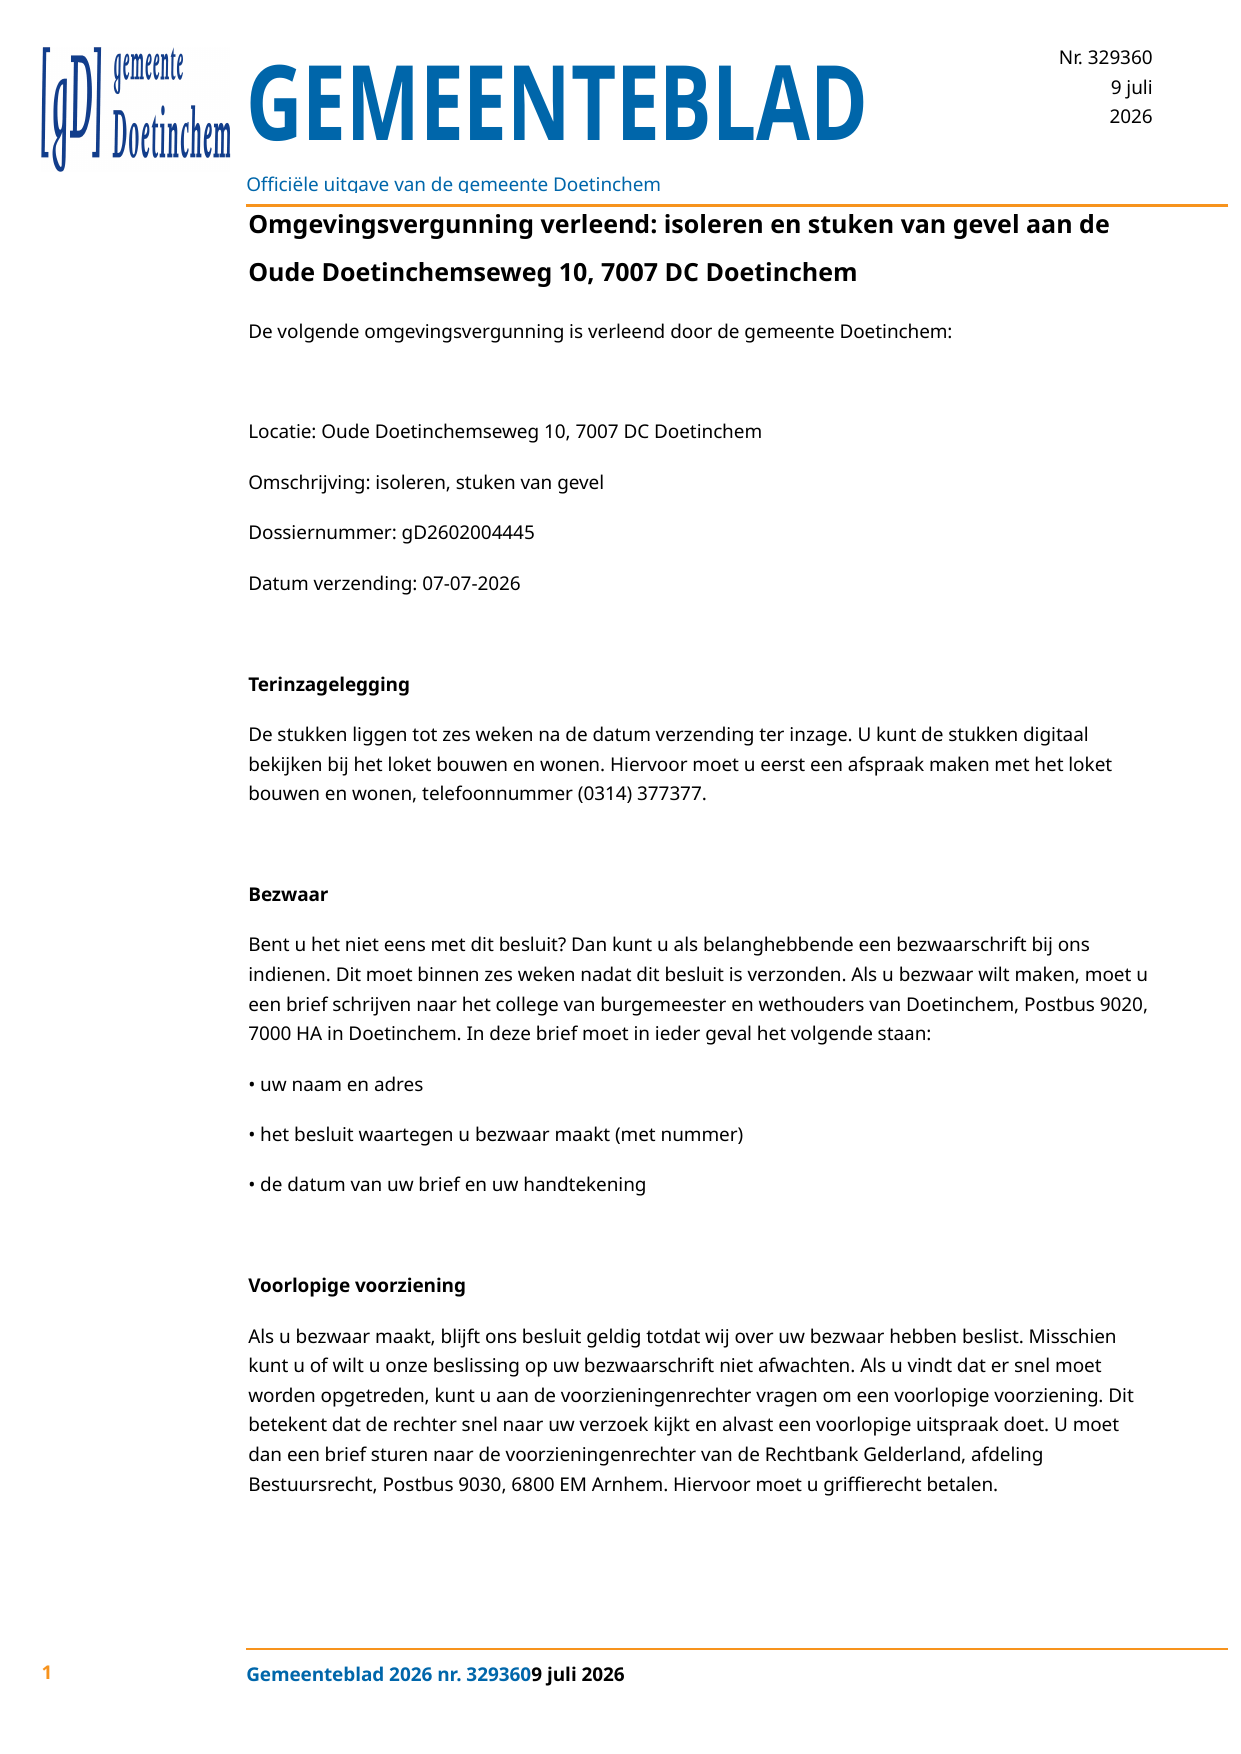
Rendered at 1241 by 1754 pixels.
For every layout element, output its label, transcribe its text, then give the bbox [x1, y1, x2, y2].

text Omschrijving: isoleren, stuken van gevel [248, 469, 1152, 495]
text Dossiernummer: gD2602004445 [248, 519, 1152, 545]
text • het besluit waartegen u bezwaar maakt (met nummer) [248, 1121, 1152, 1147]
text Bent u het niet eens met dit besluit? Dan kunt u als belanghebbende een bezwaarschrift bij ons indienen. Dit moet binnen zes weken nadat dit besluit is verzonden. Als u bezwaar wilt maken, moet u een brief schrijven naar het college van burgemeester en wethouders van Doetinchem, Postbus 9020, 7000 HA in Doetinchem. In deze brief moet in ieder geval het volgende staan: [248, 932, 1152, 1046]
text • uw naam en adres [248, 1071, 1152, 1097]
text Als u bezwaar maakt, blijft ons besluit geldig totdat wij over uw bezwaar hebben beslist. Misschien kunt u of wilt u onze beslissing op uw bezwaarschrift niet afwachten. Als u vindt dat er snel moet worden opgetreden, kunt u aan de voorzieningenrechter vragen om een voorlopige voorziening. Dit betekent dat de rechter snel naar uw verzoek kijkt en alvast een voorlopige uitspraak doet. U moet dan een brief sturen naar de voorzieningenrechter van de Rechtbank Gelderland, afdeling Bestuursrecht, Postbus 9030, 6800 EM Arnhem. Hiervoor moet u griffierecht betalen. [248, 1323, 1152, 1497]
text Datum verzending: 07-07-2026 [248, 570, 1152, 596]
text De stukken liggen tot zes weken na de datum verzending ter inzage. U kunt de stukken digitaal bekijken bij het loket bouwen en wonen. Hiervoor moet u eerst een afspraak maken met het loket bouwen en wonen, telefoonnummer (0314) 377377. [248, 721, 1152, 806]
text Voorlopige voorziening [248, 1272, 1152, 1298]
text Bezwaar [248, 881, 1152, 907]
picture [41, 47, 231, 172]
text Locatie: Oude Doetinchemseweg 10, 7007 DC Doetinchem [248, 419, 1152, 444]
text De volgende omgevingsvergunning is verleend door de gemeente Doetinchem: [248, 318, 1152, 344]
text Omgevingsvergunning verleend: isoleren en stuken van gevel aan de Oude Doetinchemseweg 10, 7007 DC Doetinchem [248, 207, 1152, 288]
text • de datum van uw brief en uw handtekening [248, 1172, 1152, 1197]
text Terinzagelegging [248, 671, 1152, 697]
